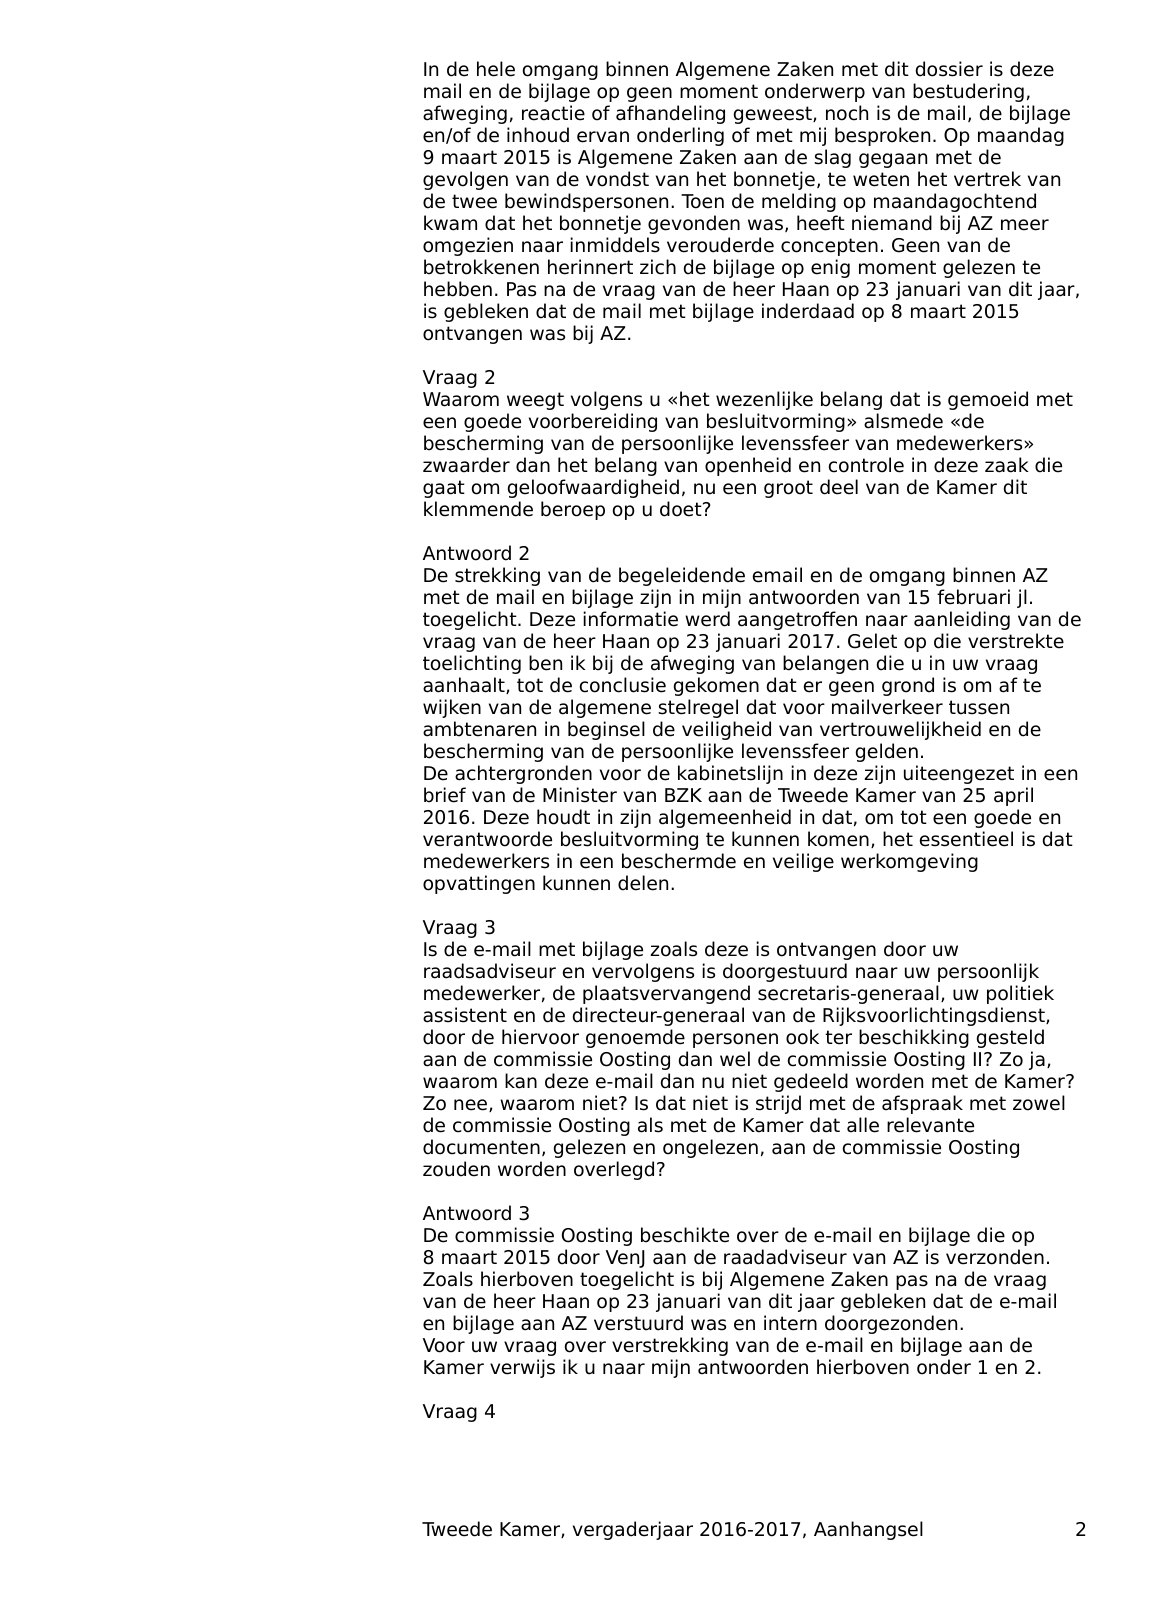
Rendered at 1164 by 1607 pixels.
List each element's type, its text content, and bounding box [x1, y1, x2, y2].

text Voor uw vraag over verstrekking van de e-mail en bijlage aan de Kamer verwijs ik u naar mijn antwoorden hierboven onder 1 en 2. [422, 1335, 1087, 1379]
text Vraag 2 [422, 367, 1087, 389]
text In de hele omgang binnen Algemene Zaken met dit dossier is deze mail en de bijlage op geen moment onderwerp van bestudering, afweging, reactie of afhandeling geweest, noch is de mail, de bijlage en/of de inhoud ervan onderling of met mij besproken. Op maandag 9 maart 2015 is Algemene Zaken aan de slag gegaan met de gevolgen van de vondst van het bonnetje, te weten het vertrek van de twee bewindspersonen. Toen de melding op maandagochtend kwam dat het bonnetje gevonden was, heeft niemand bij AZ meer omgezien naar inmiddels verouderde concepten. Geen van de betrokkenen herinnert zich de bijlage op enig moment gelezen te hebben. Pas na de vraag van de heer Haan op 23 januari van dit jaar, is gebleken dat de mail met bijlage inderdaad op 8 maart 2015 ontvangen was bij AZ. [422, 59, 1087, 345]
text Is de e-mail met bijlage zoals deze is ontvangen door uw raadsadviseur en vervolgens is doorgestuurd naar uw persoonlijk medewerker, de plaatsvervangend secretaris-generaal, uw politiek assistent en de directeur-generaal van de Rijksvoorlichtingsdienst, door de hiervoor genoemde personen ook ter beschikking gesteld aan de commissie Oosting dan wel de commissie Oosting II? Zo ja, waarom kan deze e-mail dan nu niet gedeeld worden met de Kamer? Zo nee, waarom niet? Is dat niet is strijd met de afspraak met zowel de commissie Oosting als met de Kamer dat alle relevante documenten, gelezen en ongelezen, aan de commissie Oosting zouden worden overlegd? [422, 939, 1087, 1181]
text Waarom weegt volgens u «het wezenlijke belang dat is gemoeid met een goede voorbereiding van besluitvorming» alsmede «de bescherming van de persoonlijke levenssfeer van medewerkers» zwaarder dan het belang van openheid en controle in deze zaak die gaat om geloofwaardigheid, nu een groot deel van de Kamer dit klemmende beroep op u doet? [422, 389, 1087, 521]
text Vraag 3 [422, 917, 1087, 939]
text De strekking van de begeleidende email en de omgang binnen AZ met de mail en bijlage zijn in mijn antwoorden van 15 februari jl. toegelicht. Deze informatie werd aangetroffen naar aanleiding van de vraag van de heer Haan op 23 januari 2017. Gelet op die verstrekte toelichting ben ik bij de afweging van belangen die u in uw vraag aanhaalt, tot de conclusie gekomen dat er geen grond is om af te wijken van de algemene stelregel dat voor mailverkeer tussen ambtenaren in beginsel de veiligheid van vertrouwelijkheid en de bescherming van de persoonlijke levenssfeer gelden. [422, 565, 1087, 763]
text Vraag 4 [422, 1401, 1087, 1423]
text De commissie Oosting beschikte over de e-mail en bijlage die op 8 maart 2015 door VenJ aan de raadadviseur van AZ is verzonden. Zoals hierboven toegelicht is bij Algemene Zaken pas na de vraag van de heer Haan op 23 januari van dit jaar gebleken dat de e-mail en bijlage aan AZ verstuurd was en intern doorgezonden. [422, 1225, 1087, 1335]
text De achtergronden voor de kabinetslijn in deze zijn uiteengezet in een brief van de Minister van BZK aan de Tweede Kamer van 25 april 2016. Deze houdt in zijn algemeenheid in dat, om tot een goede en verantwoorde besluitvorming te kunnen komen, het essentieel is dat medewerkers in een beschermde en veilige werkomgeving opvattingen kunnen delen. [422, 763, 1087, 895]
text Antwoord 2 [422, 543, 1087, 565]
text Antwoord 3 [422, 1203, 1087, 1225]
